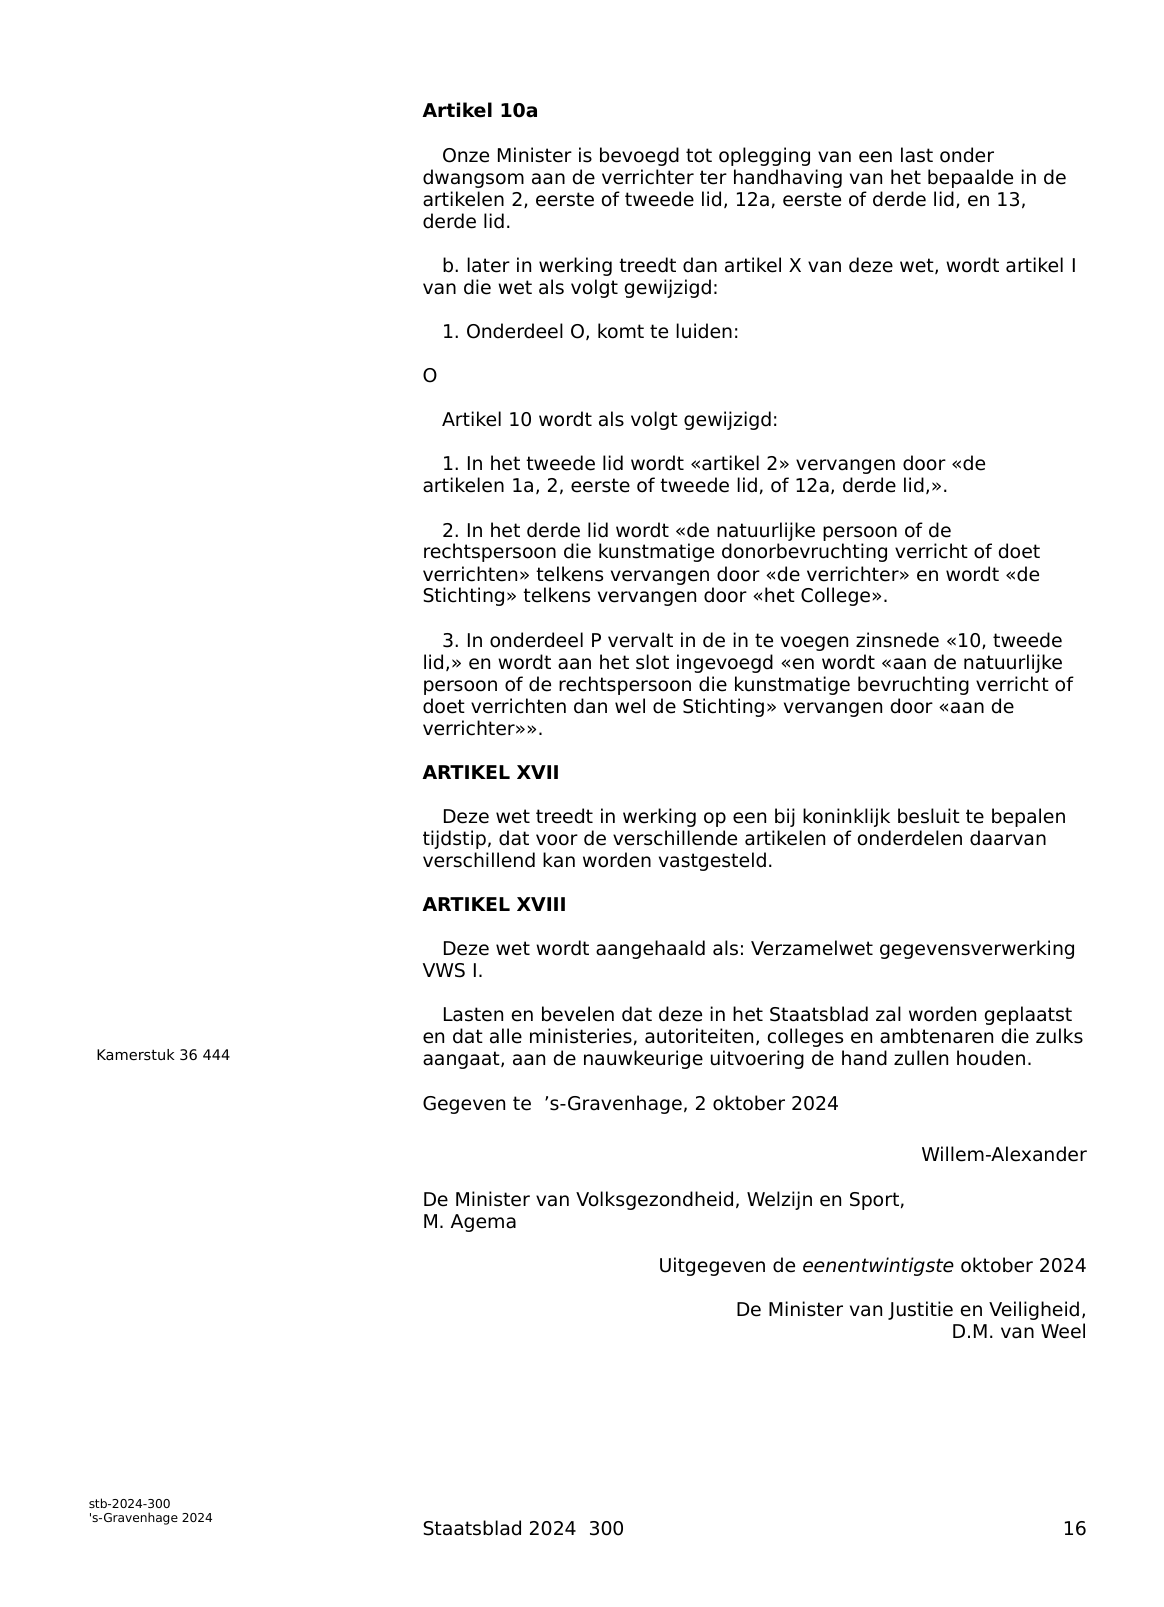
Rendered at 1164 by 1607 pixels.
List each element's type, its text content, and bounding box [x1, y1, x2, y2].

subtitle Artikel 10a [422, 100, 1087, 122]
text 's-Gravenhage 2024 [88, 1511, 323, 1525]
text stb-2024-300 [88, 1497, 323, 1511]
text Onze Minister is bevoegd tot oplegging van een last onder dwangsom aan de verrichter ter handhaving van het bepaalde in de artikelen 2, eerste of tweede lid, 12a, eerste of derde lid, en 13, derde lid. [422, 144, 1087, 232]
text 1. Onderdeel O, komt te luiden: [422, 321, 1087, 343]
text 1. In het tweede lid wordt «artikel 2» vervangen door «de artikelen 1a, 2, eerste of tweede lid, of 12a, derde lid,». [422, 453, 1087, 497]
text 3. In onderdeel P vervalt in de in te voegen zinsnede «10, tweede lid,» en wordt aan het slot ingevoegd «en wordt «aan de natuurlijke persoon of de rechtspersoon die kunstmatige bevruchting verricht of doet verrichten dan wel de Stichting» vervangen door «aan de verrichter»». [422, 629, 1087, 739]
text Lasten en bevelen dat deze in het Staatsblad zal worden geplaatst en dat alle ministeries, autoriteiten, colleges en ambtenaren die zulks aangaat, aan de nauwkeurige uitvoering de hand zullen houden. [422, 1004, 1087, 1070]
text Deze wet treedt in werking op een bij koninklijk besluit te bepalen tijdstip, dat voor de verschillende artikelen of onderdelen daarvan verschillend kan worden vastgesteld. [422, 806, 1087, 872]
text Kamerstuk 36 444 [77, 1047, 396, 1064]
subtitle ARTIKEL XVIII [422, 894, 1087, 916]
text Gegeven te ’s-Gravenhage, 2 oktober 2024 [422, 1092, 1087, 1114]
text De Minister van Volksgezondheid, Welzijn en Sport, M. Agema [422, 1188, 1087, 1232]
text 2. In het derde lid wordt «de natuurlijke persoon of de rechtspersoon die kunstmatige donorbevruchting verricht of doet verrichten» telkens vervangen door «de verrichter» en wordt «de Stichting» telkens vervangen door «het College». [422, 519, 1087, 607]
text Artikel 10 wordt als volgt gewijzigd: [422, 409, 1087, 431]
text O [422, 365, 1087, 387]
text b. later in werking treedt dan artikel X van deze wet, wordt artikel I van die wet als volgt gewijzigd: [422, 255, 1087, 299]
text Willem-Alexander [422, 1144, 1087, 1166]
text De Minister van Justitie en Veiligheid, D.M. van Weel [422, 1299, 1087, 1343]
text Deze wet wordt aangehaald als: Verzamelwet gegevensverwerking VWS I. [422, 938, 1087, 982]
text Uitgegeven de eenentwintigste oktober 2024 [422, 1255, 1087, 1277]
subtitle ARTIKEL XVII [422, 762, 1087, 784]
